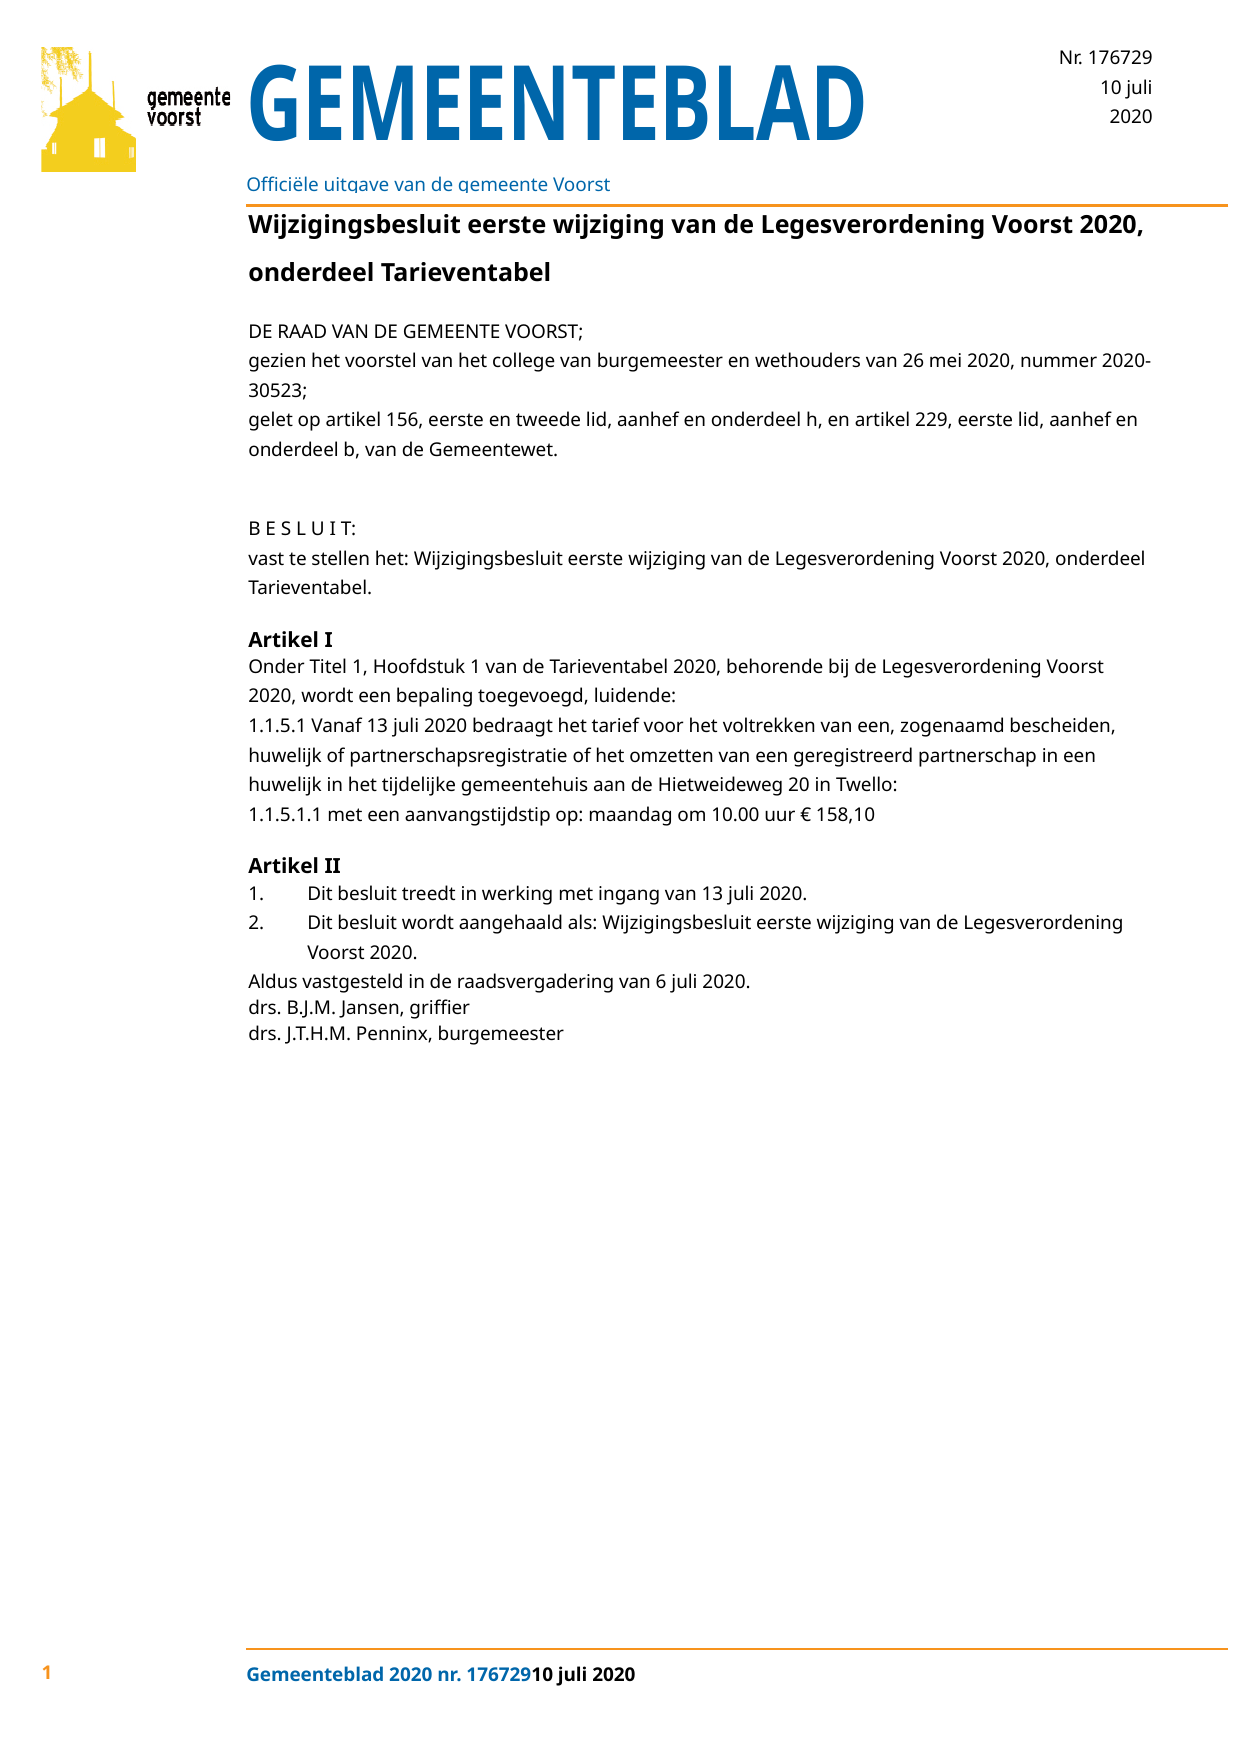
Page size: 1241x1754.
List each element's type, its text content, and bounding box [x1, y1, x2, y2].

text gezien het voorstel van het college van burgemeester en wethouders van 26 mei 2020, nummer 2020-30523; [248, 347, 1152, 403]
text gelet op artikel 156, eerste en tweede lid, aanhef en onderdeel h, en artikel 229, eerste lid, aanhef en onderdeel b, van de Gemeentewet. [248, 407, 1152, 462]
text 1.1.5.1.1 met een aanvangstijdstip op: maandag om 10.00 uur € 158,10 [248, 801, 1152, 827]
text Onder Titel 1, Hoofdstuk 1 van de Tarieventabel 2020, behorende bij de Legesverordening Voorst 2020, wordt een bepaling toegevoegd, luidende: [248, 653, 1152, 708]
text Artikel I [248, 625, 1152, 653]
text Artikel II [248, 851, 1152, 880]
list Dit besluit treedt in werking met ingang van 13 juli 2020. [248, 880, 1152, 906]
text drs. B.J.M. Jansen, griffier [248, 994, 1152, 1020]
text B E S L U I T: [248, 515, 1152, 541]
text Wijzigingsbesluit eerste wijziging van de Legesverordening Voorst 2020, onderdeel Tarieventabel [248, 207, 1152, 288]
text 1.1.5.1 Vanaf 13 juli 2020 bedraagt het tarief voor het voltrekken van een, zogenaamd bescheiden, huwelijk of partnerschapsregistratie of het omzetten van een geregistreerd partnerschap in een huwelijk in het tijdelijke gemeentehuis aan de Hietweideweg 20 in Twello: [248, 712, 1152, 797]
text drs. J.T.H.M. Penninx, burgemeester [248, 1020, 1152, 1046]
text DE RAAD VAN DE GEMEENTE VOORST; [248, 318, 1152, 344]
picture [41, 47, 231, 172]
text Aldus vastgesteld in de raadsvergadering van 6 juli 2020. [248, 969, 1152, 994]
text vast te stellen het: Wijzigingsbesluit eerste wijziging van de Legesverordening Voorst 2020, onderdeel Tarieventabel. [248, 545, 1152, 600]
list Dit besluit wordt aangehaald als: Wijzigingsbesluit eerste wijziging van de Legesverordening Voorst 2020. [248, 909, 1152, 965]
